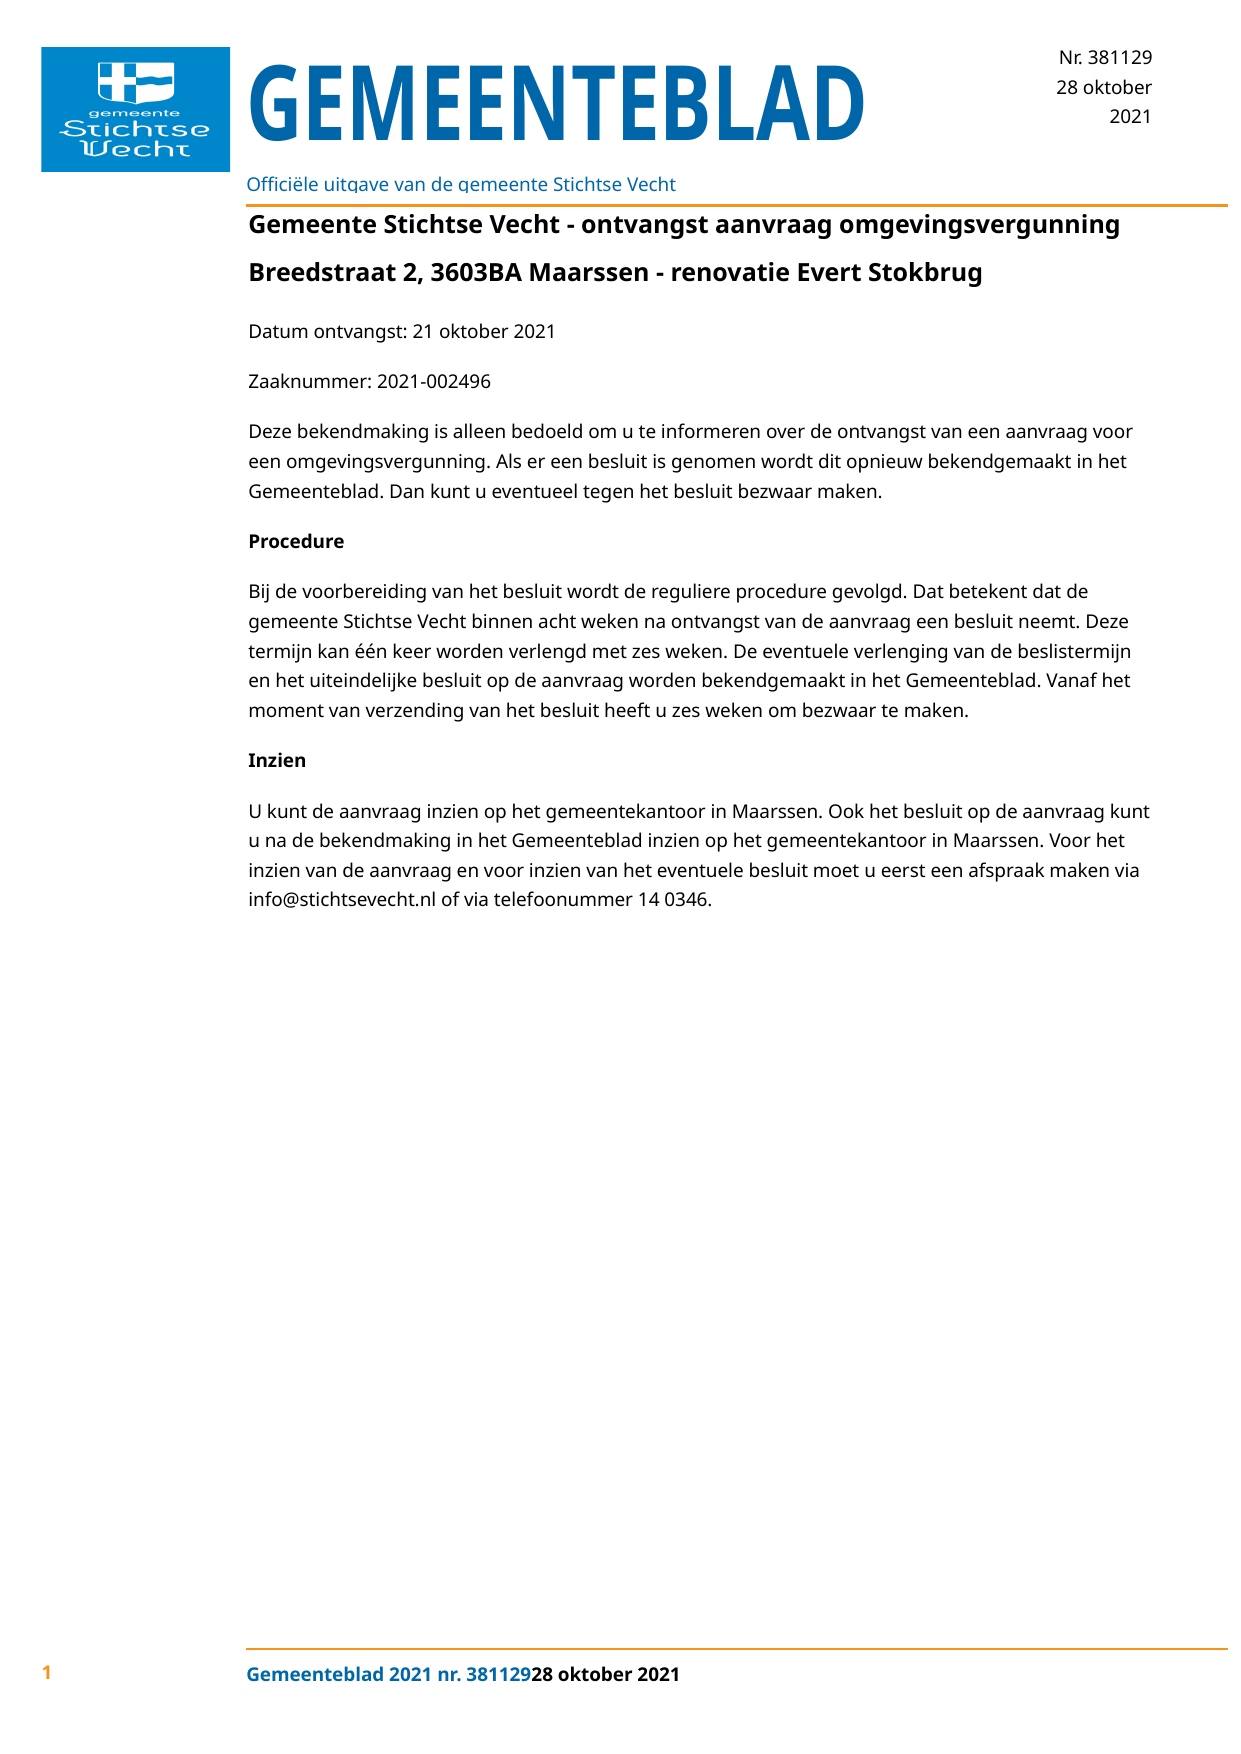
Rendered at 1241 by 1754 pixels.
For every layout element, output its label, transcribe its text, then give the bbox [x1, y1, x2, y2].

text Bij de voorbereiding van het besluit wordt de reguliere procedure gevolgd. Dat betekent dat de gemeente Stichtse Vecht binnen acht weken na ontvangst van de aanvraag een besluit neemt. Deze termijn kan één keer worden verlengd met zes weken. De eventuele verlenging van de beslistermijn en het uiteindelijke besluit op de aanvraag worden bekendgemaakt in het Gemeenteblad. Vanaf het moment van verzending van het besluit heeft u zes weken om bezwaar te maken. [248, 579, 1152, 723]
text Gemeente Stichtse Vecht - ontvangst aanvraag omgevingsvergunning Breedstraat 2, 3603BA Maarssen - renovatie Evert Stokbrug [248, 207, 1152, 288]
text Inzien [248, 747, 1152, 773]
picture [137, 63, 174, 103]
text Zaaknummer: 2021-002496 [248, 368, 1152, 394]
picture [99, 63, 135, 101]
text Datum ontvangst: 21 oktober 2021 [248, 318, 1152, 344]
text Deze bekendmaking is alleen bedoeld om u te informeren over de ontvangst van een aanvraag voor een omgevingsvergunning. Als er een besluit is genomen wordt dit opnieuw bekendgemaakt in het Gemeenteblad. Dan kunt u eventueel tegen het besluit bezwaar maken. [248, 419, 1152, 504]
text Procedure [248, 528, 1152, 554]
text U kunt de aanvraag inzien op het gemeentekantoor in Maarssen. Ook het besluit op de aanvraag kunt u na de bekendmaking in het Gemeenteblad inzien op het gemeentekantoor in Maarssen. Voor het inzien van de aanvraag en voor inzien van het eventuele besluit moet u eerst een afspraak maken via info@stichtsevecht.nl of via telefoonummer 14 0346. [248, 798, 1152, 912]
